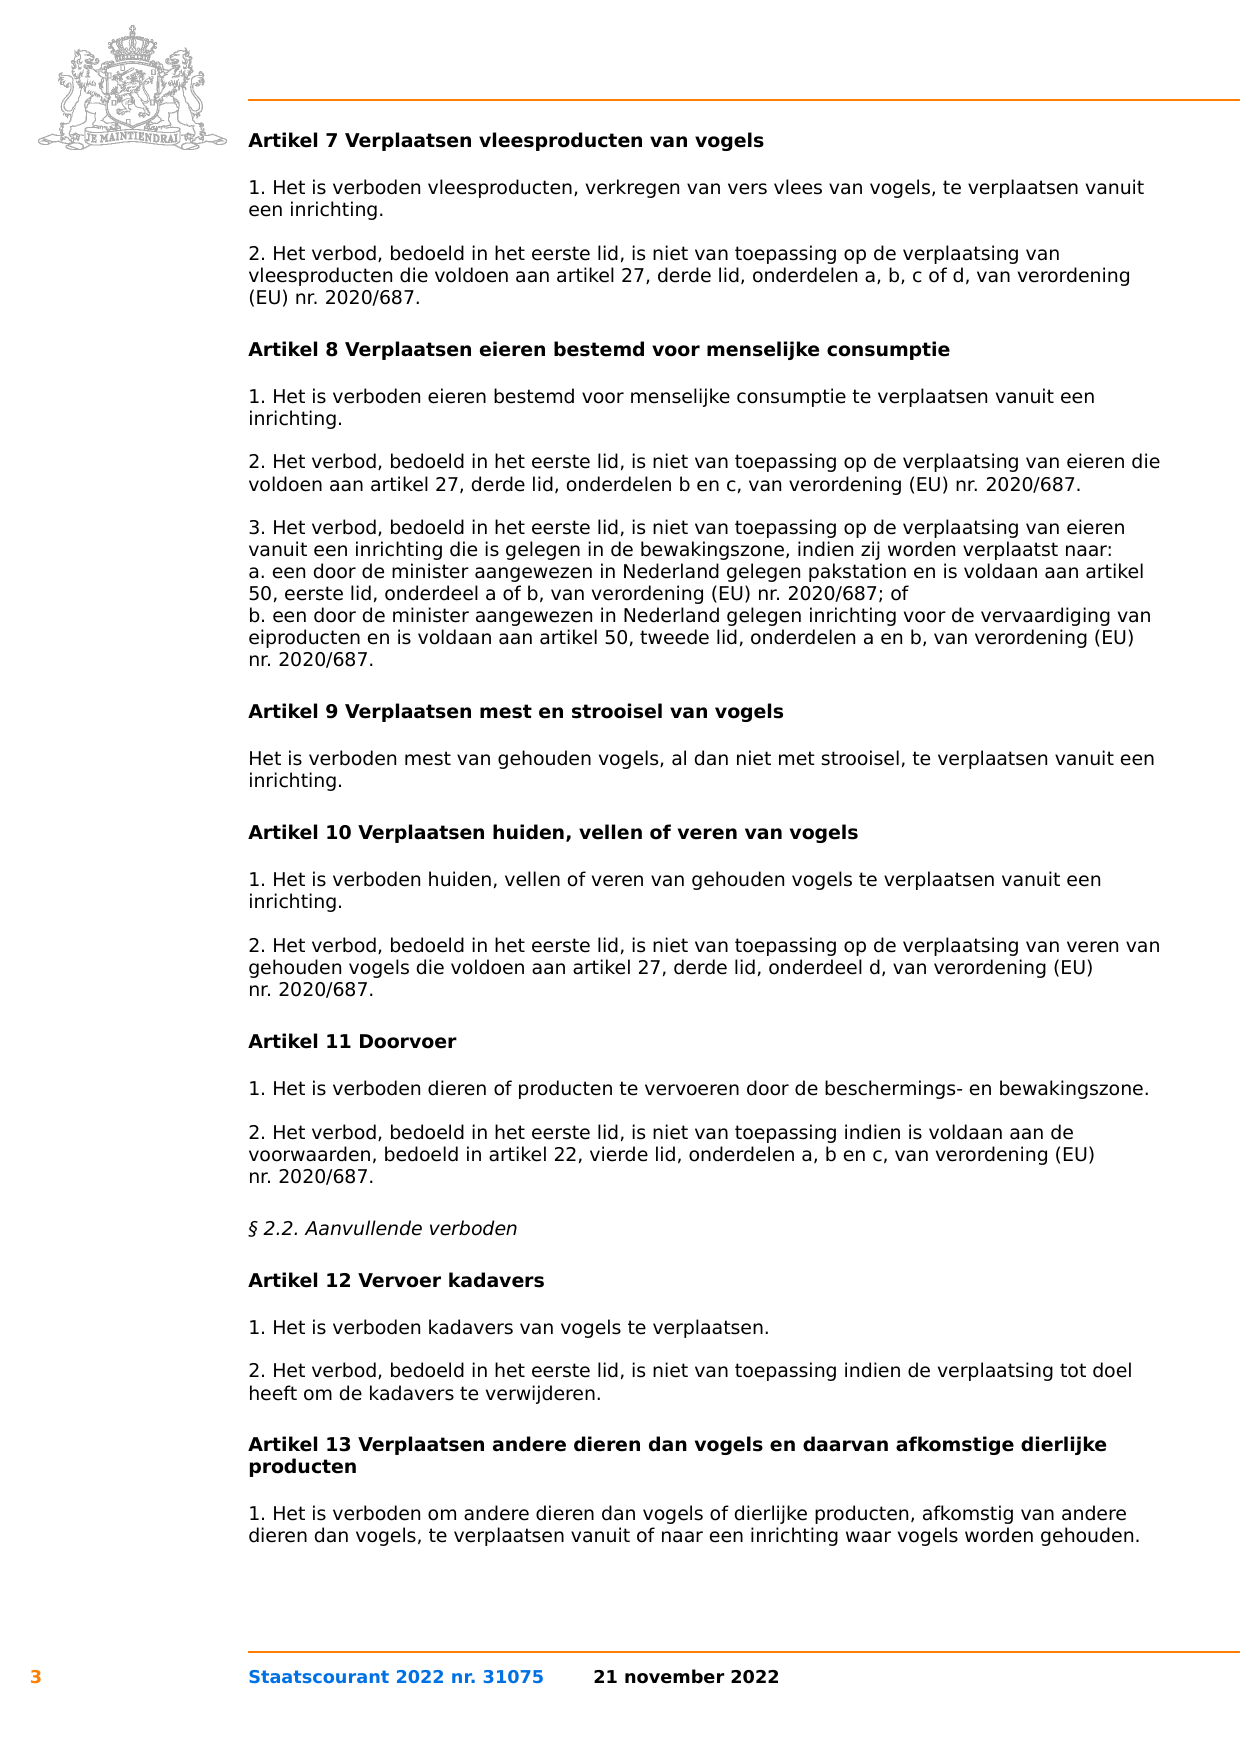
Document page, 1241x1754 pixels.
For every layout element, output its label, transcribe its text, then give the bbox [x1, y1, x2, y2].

subtitle Artikel 9 Verplaatsen mest en strooisel van vogels [248, 701, 1163, 723]
text a. een door de minister aangewezen in Nederland gelegen pakstation en is voldaan aan artikel 50, eerste lid, onderdeel a of b, van verordening (EU) nr. 2020/687; of [248, 561, 1163, 605]
text 1. Het is verboden kadavers van vogels te verplaatsen. [248, 1317, 1163, 1338]
text 1. Het is verboden huiden, vellen of veren van gehouden vogels te verplaatsen vanuit een inrichting. [248, 869, 1163, 913]
text 1. Het is verboden vleesproducten, verkregen van vers vlees van vogels, te verplaatsen vanuit een inrichting. [248, 177, 1163, 221]
subtitle Artikel 13 Verplaatsen andere dieren dan vogels en daarvan afkomstige dierlijke producten [248, 1434, 1163, 1478]
text Het is verboden mest van gehouden vogels, al dan niet met strooisel, te verplaatsen vanuit een inrichting. [248, 748, 1163, 792]
subtitle Artikel 7 Verplaatsen vleesproducten van vogels [248, 130, 1163, 152]
text 2. Het verbod, bedoeld in het eerste lid, is niet van toepassing indien de verplaatsing tot doel heeft om de kadavers te verwijderen. [248, 1360, 1163, 1404]
subtitle Artikel 10 Verplaatsen huiden, vellen of veren van vogels [248, 822, 1163, 844]
text 1. Het is verboden eieren bestemd voor menselijke consumptie te verplaatsen vanuit een inrichting. [248, 386, 1163, 429]
text 2. Het verbod, bedoeld in het eerste lid, is niet van toepassing op de verplaatsing van vleesproducten die voldoen aan artikel 27, derde lid, onderdelen a, b, c of d, van verordening (EU) nr. 2020/687. [248, 243, 1163, 309]
subtitle Artikel 12 Vervoer kadavers [248, 1269, 1163, 1292]
text 3. Het verbod, bedoeld in het eerste lid, is niet van toepassing op de verplaatsing van eieren vanuit een inrichting die is gelegen in de bewakingszone, indien zij worden verplaatst naar: [248, 517, 1163, 561]
subtitle Artikel 11 Doorvoer [248, 1031, 1163, 1053]
text 2. Het verbod, bedoeld in het eerste lid, is niet van toepassing op de verplaatsing van eieren die voldoen aan artikel 27, derde lid, onderdelen b en c, van verordening (EU) nr. 2020/687. [248, 451, 1163, 495]
text 2. Het verbod, bedoeld in het eerste lid, is niet van toepassing indien is voldaan aan de voorwaarden, bedoeld in artikel 22, vierde lid, onderdelen a, b en c, van verordening (EU) nr. 2020/687. [248, 1122, 1163, 1188]
subtitle § 2.2. Aanvullende verboden [248, 1218, 1163, 1239]
picture [38, 25, 227, 150]
text b. een door de minister aangewezen in Nederland gelegen inrichting voor de vervaardiging van eiproducten en is voldaan aan artikel 50, tweede lid, onderdelen a en b, van verordening (EU) nr. 2020/687. [248, 605, 1163, 671]
text 1. Het is verboden dieren of producten te vervoeren door de beschermings- en bewakingszone. [248, 1078, 1163, 1100]
text 2. Het verbod, bedoeld in het eerste lid, is niet van toepassing op de verplaatsing van veren van gehouden vogels die voldoen aan artikel 27, derde lid, onderdeel d, van verordening (EU) nr. 2020/687. [248, 935, 1163, 1001]
subtitle Artikel 8 Verplaatsen eieren bestemd voor menselijke consumptie [248, 339, 1163, 361]
text 1. Het is verboden om andere dieren dan vogels of dierlijke producten, afkomstig van andere dieren dan vogels, te verplaatsen vanuit of naar een inrichting waar vogels worden gehouden. [248, 1503, 1163, 1547]
